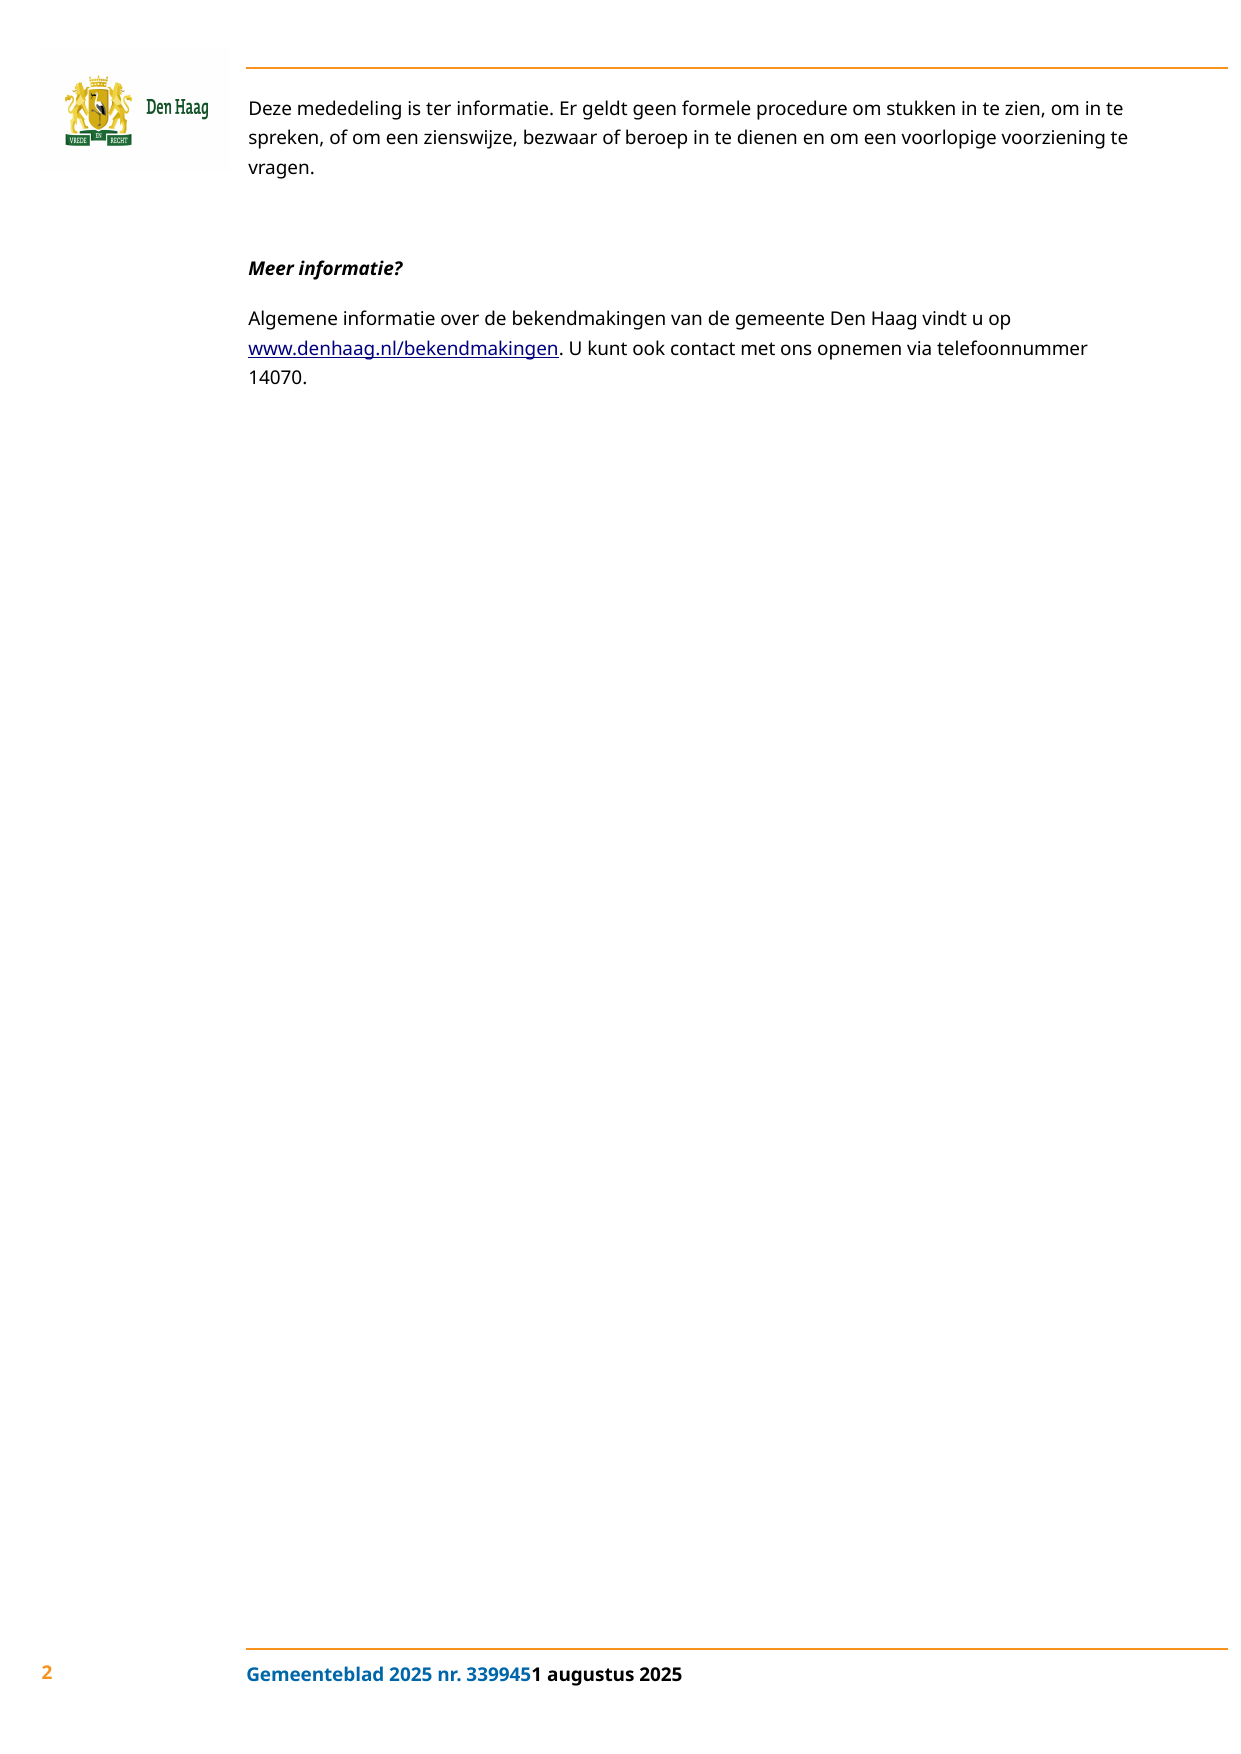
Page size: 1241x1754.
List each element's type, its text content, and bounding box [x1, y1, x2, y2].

text Deze mededeling is ter informatie. Er geldt geen formele procedure om stukken in te zien, om in te spreken, of om een zienswijze, bezwaar of beroep in te dienen en om een voorlopige voorziening te vragen. [248, 95, 1152, 180]
text Algemene informatie over de bekendmakingen van de gemeente Den Haag vindt u op www.denhaag.nl/bekendmakingen. U kunt ook contact met ons opnemen via telefoonnummer 14070. [248, 305, 1152, 390]
picture [41, 47, 231, 172]
text Meer informatie? [248, 255, 1152, 281]
